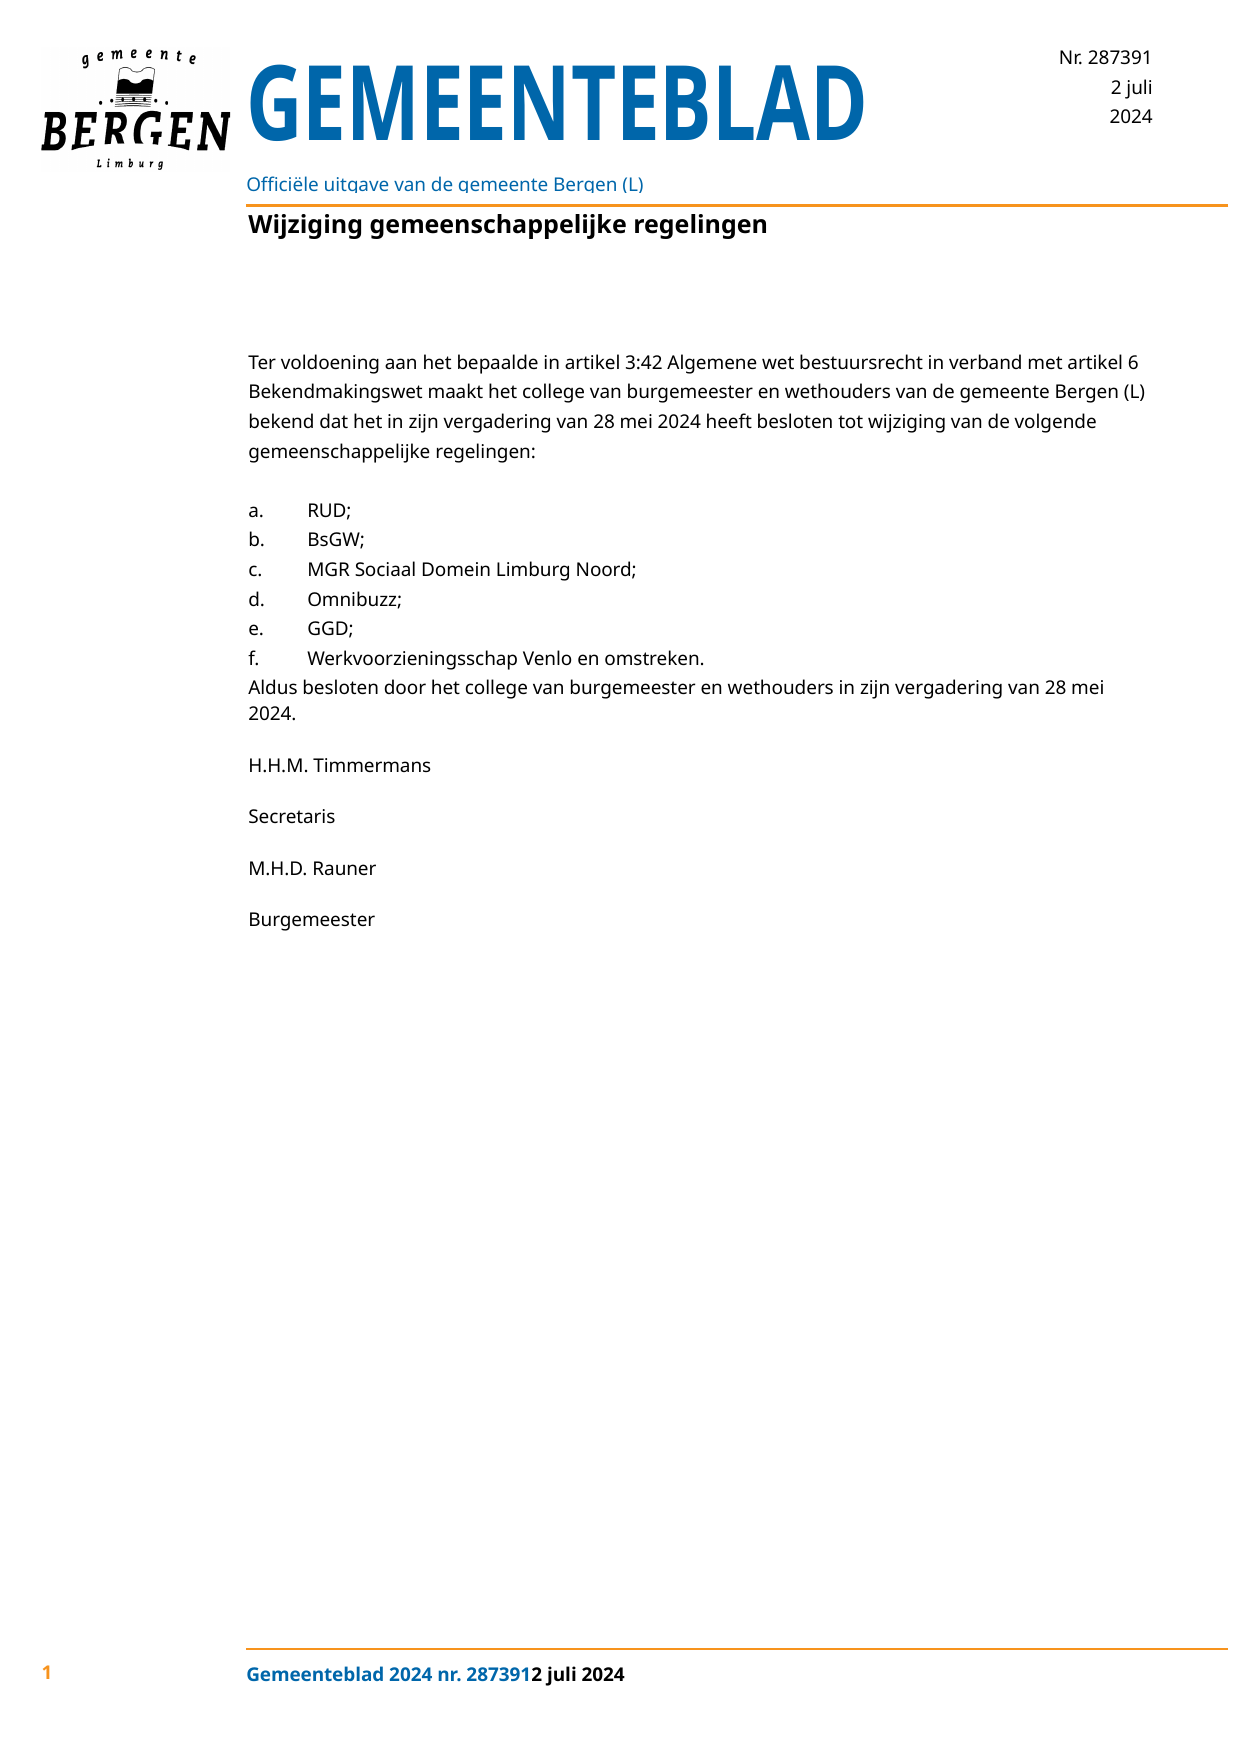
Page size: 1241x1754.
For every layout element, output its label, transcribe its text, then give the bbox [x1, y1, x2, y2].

text Ter voldoening aan het bepaalde in artikel 3:42 Algemene wet bestuursrecht in verband met artikel 6 Bekendmakingswet maakt het college van burgemeester en wethouders van de gemeente Bergen (L) bekend dat het in zijn vergadering van 28 mei 2024 heeft besloten tot wijziging van de volgende gemeenschappelijke regelingen: [248, 349, 1152, 464]
list GGD; [248, 615, 1152, 641]
text H.H.M. Timmermans [248, 752, 1152, 777]
text Burgemeester [248, 906, 1152, 932]
list RUD; [248, 497, 1152, 523]
list Omnibuzz; [248, 586, 1152, 612]
list MGR Sociaal Domein Limburg Noord; [248, 556, 1152, 582]
text M.H.D. Rauner [248, 855, 1152, 880]
text Aldus besloten door het college van burgemeester en wethouders in zijn vergadering van 28 mei 2024. [248, 674, 1152, 726]
list Werkvoorzieningsschap Venlo en omstreken. [248, 645, 1152, 671]
text Wijziging gemeenschappelijke regelingen [248, 207, 1152, 241]
list BsGW; [248, 527, 1152, 552]
picture [41, 47, 231, 172]
text Secretaris [248, 803, 1152, 829]
